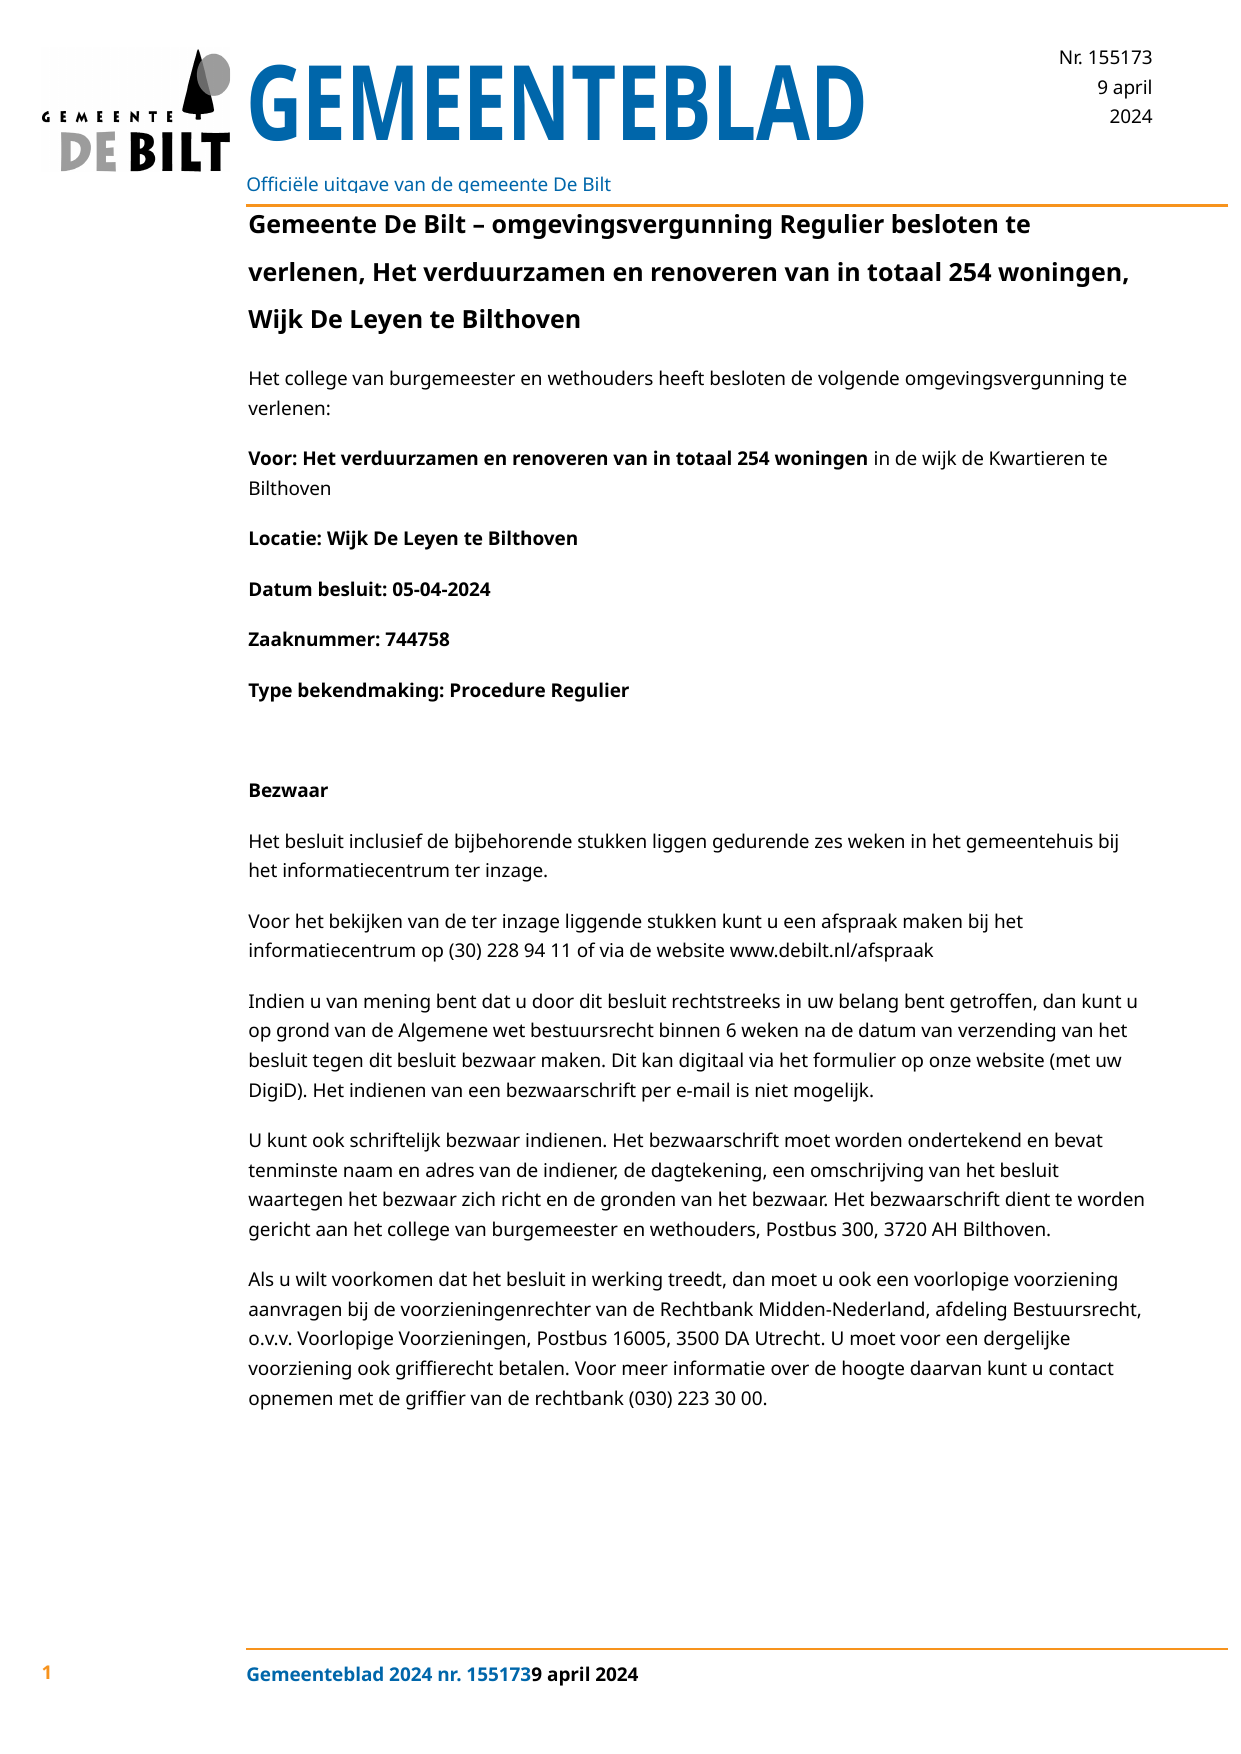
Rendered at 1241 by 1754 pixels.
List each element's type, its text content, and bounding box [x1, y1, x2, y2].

picture [41, 47, 231, 172]
text Type bekendmaking: Procedure Regulier [248, 677, 1152, 702]
text Bezwaar [248, 778, 1152, 803]
text Als u wilt voorkomen dat het besluit in werking treedt, dan moet u ook een voorlopige voorziening aanvragen bij de voorzieningenrechter van de Rechtbank Midden-Nederland, afdeling Bestuursrecht, o.v.v. Voorlopige Voorzieningen, Postbus 16005, 3500 DA Utrecht. U moet voor een dergelijke voorziening ook griffierecht betalen. Voor meer informatie over de hoogte daarvan kunt u contact opnemen met de griffier van de rechtbank (030) 223 30 00. [248, 1266, 1152, 1410]
text Indien u van mening bent dat u door dit besluit rechtstreeks in uw belang bent getroffen, dan kunt u op grond van de Algemene wet bestuursrecht binnen 6 weken na de datum van verzending van het besluit tegen dit besluit bezwaar maken. Dit kan digitaal via het formulier op onze website (met uw DigiD). Het indienen van een bezwaarschrift per e-mail is niet mogelijk. [248, 988, 1152, 1102]
text Zaaknummer: 744758 [248, 626, 1152, 652]
text Het besluit inclusief de bijbehorende stukken liggen gedurende zes weken in het gemeentehuis bij het informatiecentrum ter inzage. [248, 828, 1152, 883]
text U kunt ook schriftelijk bezwaar indienen. Het bezwaarschrift moet worden ondertekend en bevat tenminste naam en adres van de indiener, de dagtekening, een omschrijving van het besluit waartegen het bezwaar zich richt en de gronden van het bezwaar. Het bezwaarschrift dient te worden gericht aan het college van burgemeester en wethouders, Postbus 300, 3720 AH Bilthoven. [248, 1127, 1152, 1242]
text Locatie: Wijk De Leyen te Bilthoven [248, 526, 1152, 551]
text Voor het bekijken van de ter inzage liggende stukken kunt u een afspraak maken bij het informatiecentrum op (30) 228 94 11 of via de website www.debilt.nl/afspraak [248, 908, 1152, 963]
text Het college van burgemeester en wethouders heeft besloten de volgende omgevingsvergunning te verlenen: [248, 366, 1152, 421]
text Voor: Het verduurzamen en renoveren van in totaal 254 woningen in de wijk de Kwartieren te Bilthoven [248, 446, 1152, 501]
text Gemeente De Bilt – omgevingsvergunning Regulier besloten te verlenen, Het verduurzamen en renoveren van in totaal 254 woningen, Wijk De Leyen te Bilthoven [248, 207, 1152, 336]
text Datum besluit: 05-04-2024 [248, 576, 1152, 602]
